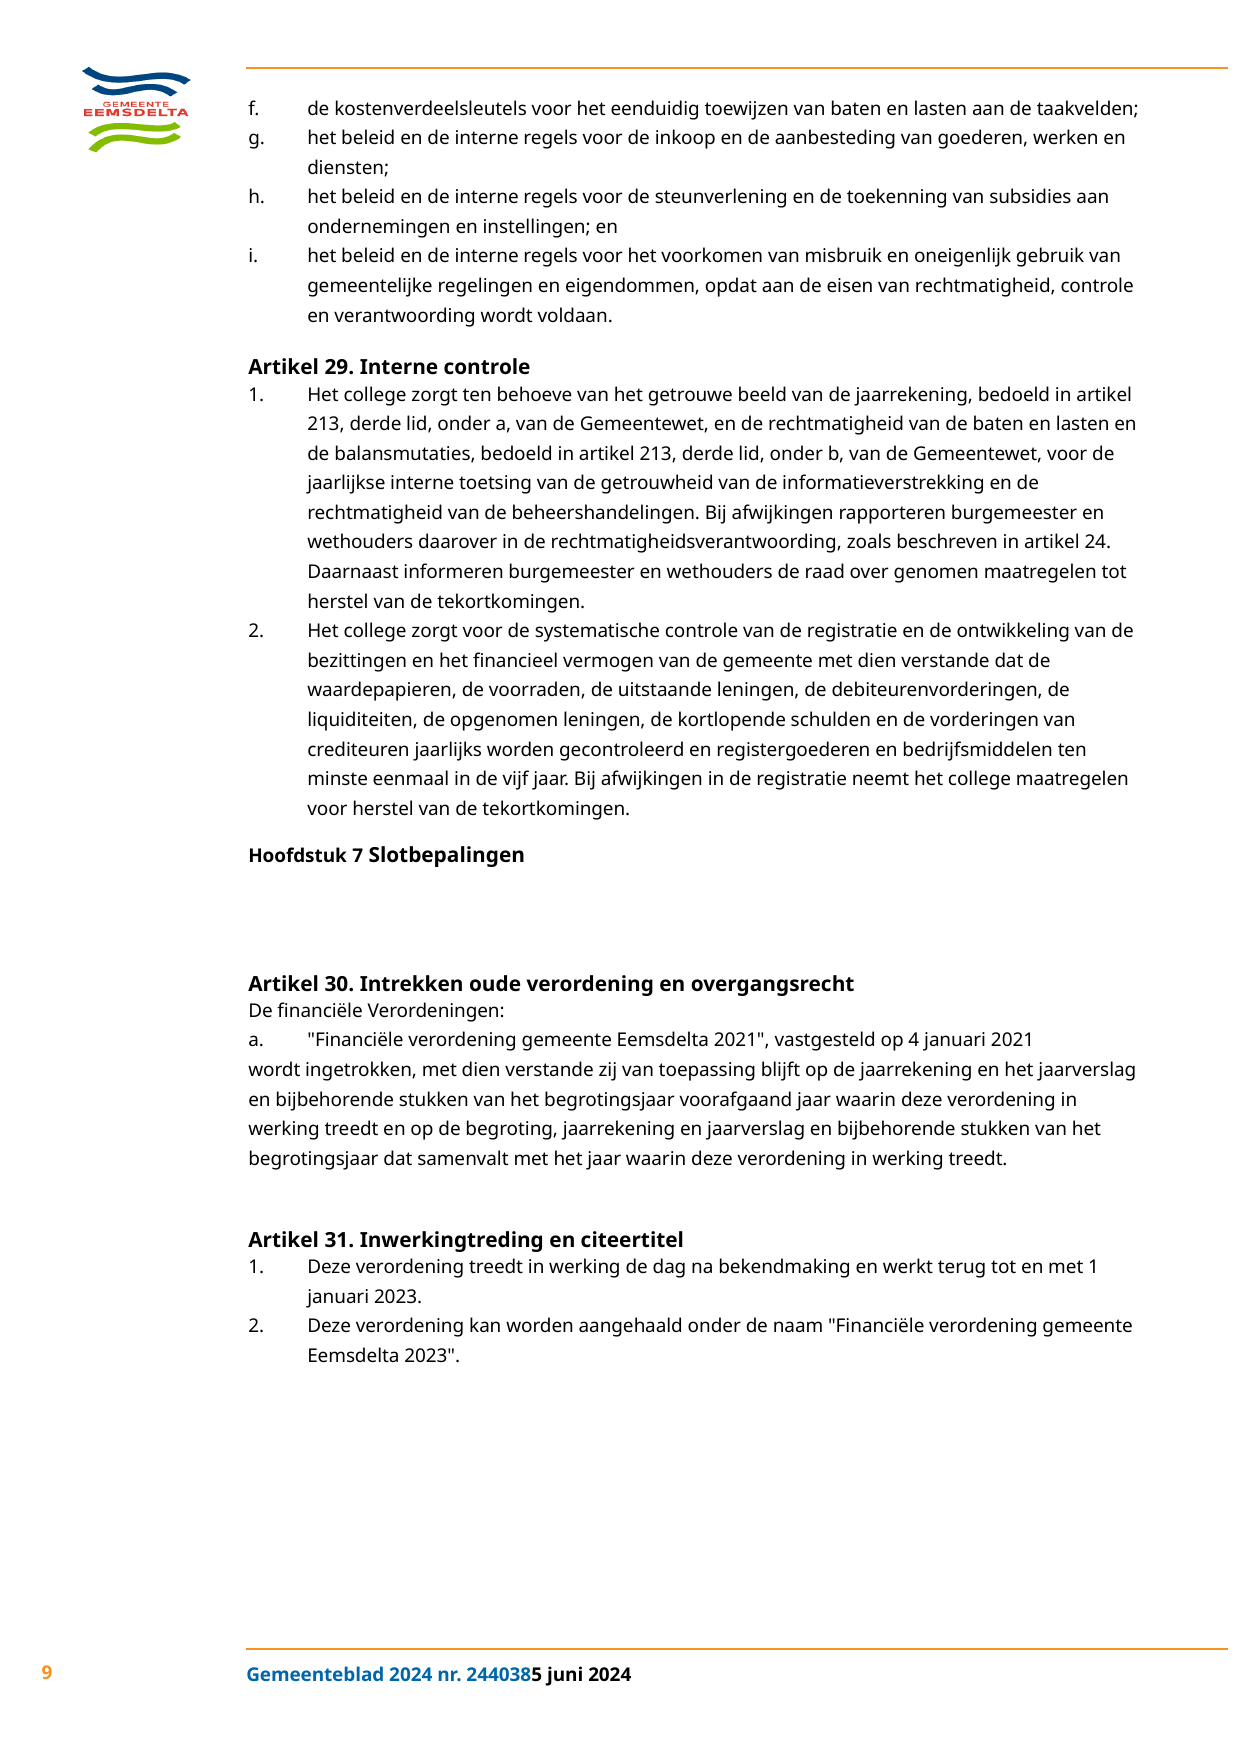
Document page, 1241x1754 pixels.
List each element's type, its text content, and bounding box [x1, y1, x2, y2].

list de kostenverdeelsleutels voor het eenduidig toewijzen van baten en lasten aan de taakvelden; [248, 95, 1152, 121]
text Artikel 29. Interne controle [248, 352, 1152, 381]
picture [41, 47, 231, 172]
text Artikel 30. Intrekken oude verordening en overgangsrecht [248, 969, 1152, 997]
list het beleid en de interne regels voor de steunverlening en de toekenning van subsidies aan ondernemingen en instellingen; en [248, 183, 1152, 239]
list Deze verordening treedt in werking de dag na bekendmaking en werkt terug tot en met 1 januari 2023. [248, 1253, 1152, 1309]
list het beleid en de interne regels voor de inkoop en de aanbesteding van goederen, werken en diensten; [248, 124, 1152, 180]
list Deze verordening kan worden aangehaald onder de naam "Financiële verordening gemeente Eemsdelta 2023". [248, 1313, 1152, 1368]
list Het college zorgt voor de systematische controle van de registratie en de ontwikkeling van de bezittingen en het financieel vermogen van de gemeente met dien verstande dat de waardepapieren, de voorraden, de uitstaande leningen, de debiteurenvorderingen, de liquiditeiten, de opgenomen leningen, de kortlopende schulden en de vorderingen van crediteuren jaarlijks worden gecontroleerd en registergoederen en bedrijfsmiddelen ten minste eenmaal in de vijf jaar. Bij afwijkingen in de registratie neemt het college maatregelen voor herstel van de tekortkomingen. [248, 617, 1152, 821]
text Hoofdstuk 7 Slotbepalingen [248, 841, 1152, 869]
text wordt ingetrokken, met dien verstande zij van toepassing blijft op de jaarrekening en het jaarverslag en bijbehorende stukken van het begrotingsjaar voorafgaand jaar waarin deze verordening in werking treedt en op de begroting, jaarrekening en jaarverslag en bijbehorende stukken van het begrotingsjaar dat samenvalt met het jaar waarin deze verordening in werking treedt. [248, 1056, 1152, 1171]
text Artikel 31. Inwerkingtreding en citeertitel [248, 1225, 1152, 1253]
text De financiële Verordeningen: [248, 997, 1152, 1023]
list "Financiële verordening gemeente Eemsdelta 2021", vastgesteld op 4 januari 2021 [248, 1027, 1152, 1052]
list het beleid en de interne regels voor het voorkomen van misbruik en oneigenlijk gebruik van gemeentelijke regelingen en eigendommen, opdat aan de eisen van rechtmatigheid, controle en verantwoording wordt voldaan. [248, 243, 1152, 328]
list Het college zorgt ten behoeve van het getrouwe beeld van de jaarrekening, bedoeld in artikel 213, derde lid, onder a, van de Gemeentewet, en de rechtmatigheid van de baten en lasten en de balansmutaties, bedoeld in artikel 213, derde lid, onder b, van de Gemeentewet, voor de jaarlijkse interne toetsing van de getrouwheid van de informatieverstrekking en de rechtmatigheid van de beheershandelingen. Bij afwijkingen rapporteren burgemeester en wethouders daarover in de rechtmatigheidsverantwoording, zoals beschreven in artikel 24. Daarnaast informeren burgemeester en wethouders de raad over genomen maatregelen tot herstel van de tekortkomingen. [248, 381, 1152, 613]
